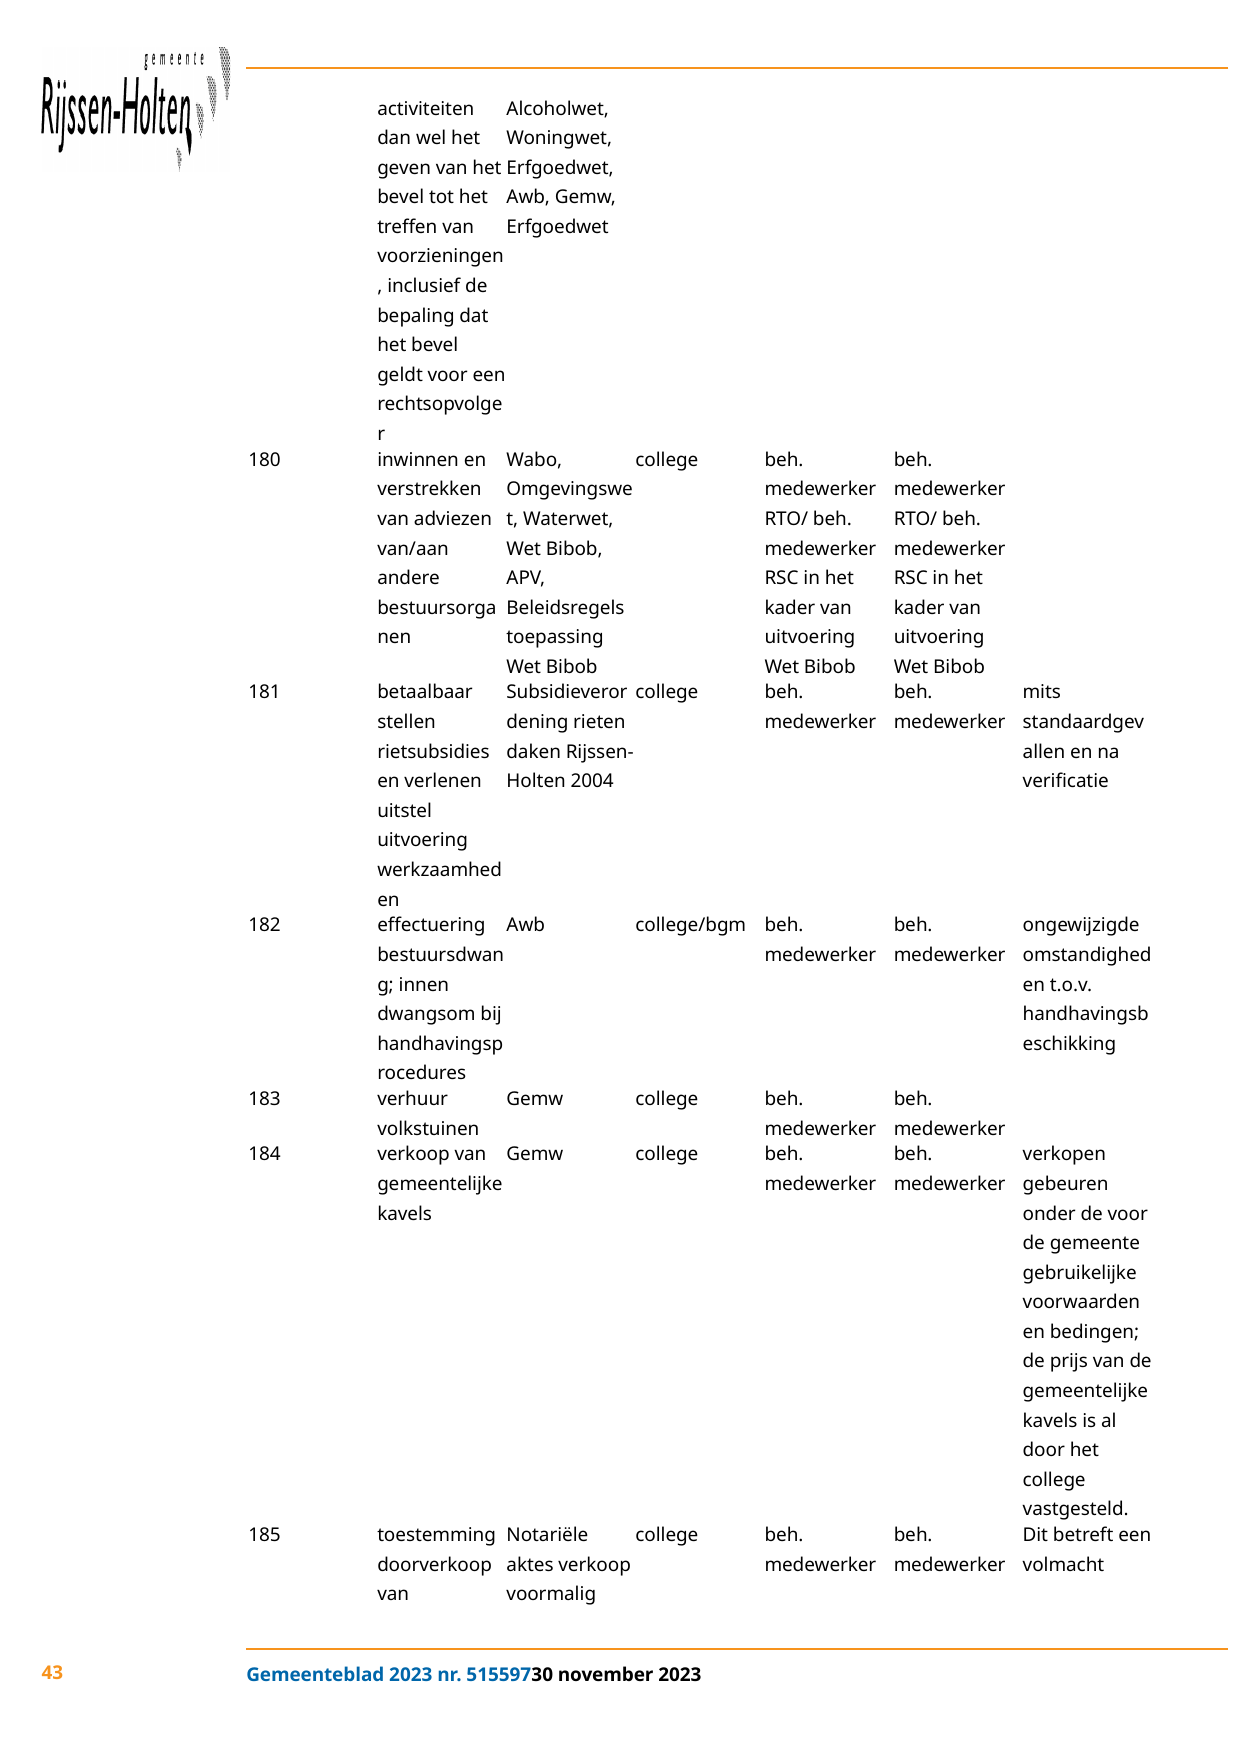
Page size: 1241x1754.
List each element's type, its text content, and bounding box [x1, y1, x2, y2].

table_cell college [635, 679, 764, 912]
table_cell [1023, 446, 1152, 679]
table_cell [764, 95, 893, 446]
picture [41, 47, 231, 172]
table_cell beh. medewerker RTO/ beh. medewerker RSC in het kader van uitvoering Wet Bibob [764, 446, 893, 679]
table_cell Dit betreft een volmacht [1023, 1521, 1152, 1606]
table_cell beh. medewerker [764, 1141, 893, 1521]
table_cell toestemming doorverkoop van [377, 1521, 506, 1606]
table_cell ongewijzigde omstandigheden t.o.v. handhavingsbeschikking [1023, 912, 1152, 1085]
table_cell 184 [248, 1141, 377, 1521]
table_cell effectuering bestuursdwang; innen dwangsom bij handhavingsprocedures [377, 912, 506, 1085]
table_cell betaalbaar stellen rietsubsidies en verlenen uitstel uitvoering werkzaamheden [377, 679, 506, 912]
table_cell Gemw [506, 1085, 635, 1141]
table_cell beh. medewerker [764, 912, 893, 1085]
table_cell beh. medewerker RTO/ beh. medewerker RSC in het kader van uitvoering Wet Bibob [894, 446, 1022, 679]
table_cell Notariële aktes verkoop voormalig [506, 1521, 635, 1606]
table_cell college/bgm [635, 912, 764, 1085]
table_cell beh. medewerker [894, 1521, 1022, 1606]
table_cell [894, 95, 1022, 446]
table_cell beh. medewerker [764, 679, 893, 912]
table_cell verkoop van gemeentelijke kavels [377, 1141, 506, 1521]
table_cell beh. medewerker [894, 1141, 1022, 1521]
table_cell verhuur volkstuinen [377, 1085, 506, 1141]
table_cell beh. medewerker [764, 1085, 893, 1141]
table_cell beh. medewerker [764, 1521, 893, 1606]
table_cell Gemw [506, 1141, 635, 1521]
table_cell college [635, 446, 764, 679]
table_cell inwinnen en verstrekken van adviezen van/aan andere bestuursorganen [377, 446, 506, 679]
table_cell [1023, 1085, 1152, 1141]
table_cell college [635, 1521, 764, 1606]
table_cell 183 [248, 1085, 377, 1141]
table_cell [1023, 95, 1152, 446]
table_cell [248, 95, 377, 446]
table_cell 182 [248, 912, 377, 1085]
table_cell activiteiten dan wel het geven van het bevel tot het treffen van voorzieningen, inclusief de bepaling dat het bevel geldt voor een rechtsopvolger [377, 95, 506, 446]
table_cell beh. medewerker [894, 912, 1022, 1085]
table_cell Subsidieverordening rieten daken Rijssen-Holten 2004 [506, 679, 635, 912]
table_cell mits standaardgevallen en na verificatie [1023, 679, 1152, 912]
table_cell beh. medewerker [894, 1085, 1022, 1141]
table_cell 181 [248, 679, 377, 912]
table_cell [635, 95, 764, 446]
table_cell college [635, 1141, 764, 1521]
table_cell 185 [248, 1521, 377, 1606]
table_cell Alcoholwet, Woningwet, Erfgoedwet, Awb, Gemw, Erfgoedwet [506, 95, 635, 446]
table_cell beh. medewerker [894, 679, 1022, 912]
table_cell 180 [248, 446, 377, 679]
table_cell verkopen gebeuren onder de voor de gemeente gebruikelijke voorwaarden en bedingen; de prijs van de gemeentelijke kavels is al door het college vastgesteld. [1023, 1141, 1152, 1521]
table_cell college [635, 1085, 764, 1141]
table_cell Wabo, Omgevingswet, Waterwet, Wet Bibob, APV, Beleidsregels toepassing Wet Bibob [506, 446, 635, 679]
table_cell Awb [506, 912, 635, 1085]
